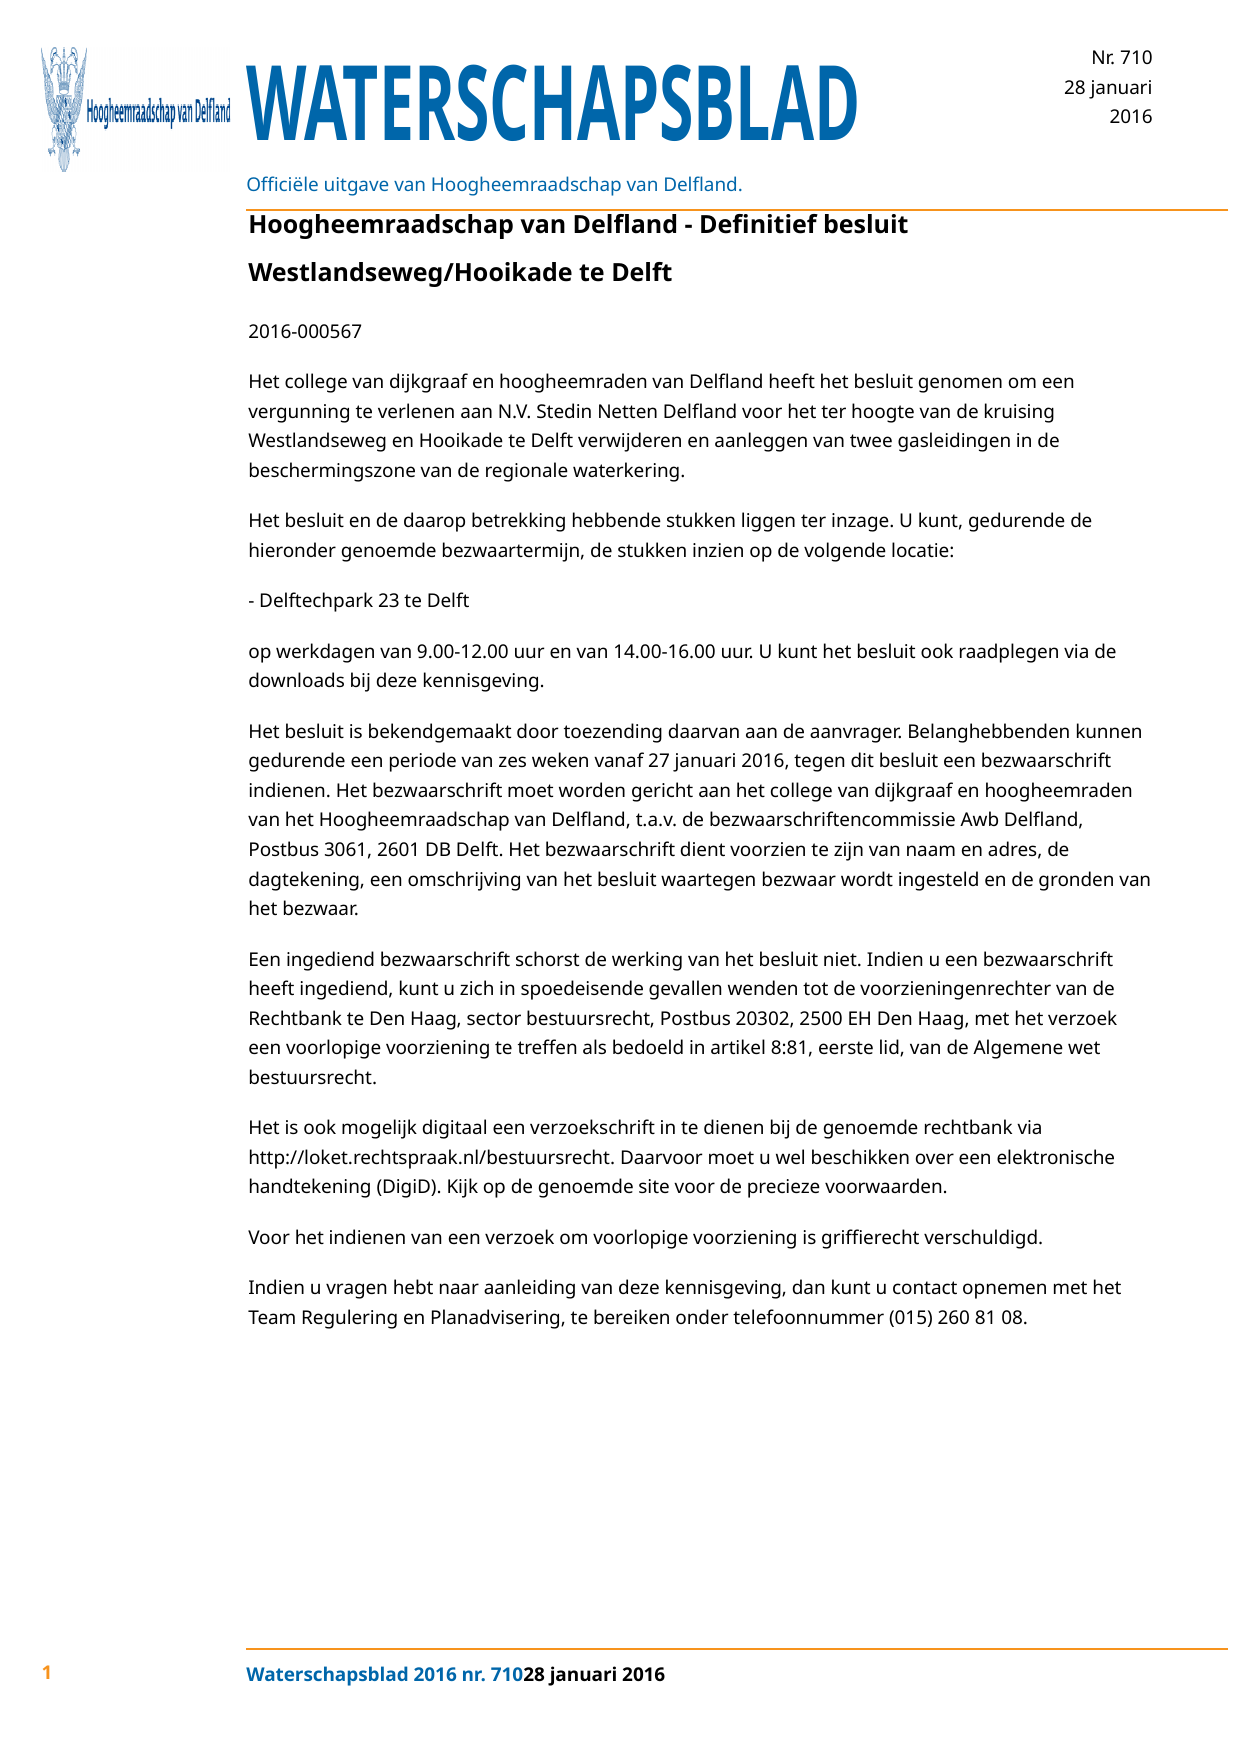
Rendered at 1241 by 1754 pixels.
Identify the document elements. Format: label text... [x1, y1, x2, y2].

text op werkdagen van 9.00-12.00 uur en van 14.00-16.00 uur. U kunt het besluit ook raadplegen via de downloads bij deze kennisgeving. [248, 638, 1152, 693]
text Het is ook mogelijk digitaal een verzoekschrift in te dienen bij de genoemde rechtbank via http://loket.rechtspraak.nl/bestuursrecht. Daarvoor moet u wel beschikken over een elektronische handtekening (DigiD). Kijk op de genoemde site voor de precieze voorwaarden. [248, 1114, 1152, 1199]
text - Delftechpark 23 te Delft [248, 587, 1152, 613]
text Hoogheemraadschap van Delfland - Definitief besluit Westlandseweg/Hooikade te Delft [248, 211, 1152, 288]
text Het college van dijkgraaf en hoogheemraden van Delfland heeft het besluit genomen om een vergunning te verlenen aan N.V. Stedin Netten Delfland voor het ter hoogte van de kruising Westlandseweg en Hooikade te Delft verwijderen en aanleggen van twee gasleidingen in de beschermingszone van de regionale waterkering. [248, 368, 1152, 483]
text Een ingediend bezwaarschrift schorst de werking van het besluit niet. Indien u een bezwaarschrift heeft ingediend, kunt u zich in spoedeisende gevallen wenden tot de voorzieningenrechter van de Rechtbank te Den Haag, sector bestuursrecht, Postbus 20302, 2500 EH Den Haag, met het verzoek een voorlopige voorziening te treffen als bedoeld in artikel 8:81, eerste lid, van de Algemene wet bestuursrecht. [248, 946, 1152, 1090]
text Indien u vragen hebt naar aanleiding van deze kennisgeving, dan kunt u contact opnemen met het Team Regulering en Planadvisering, te bereiken onder telefoonnummer (015) 260 81 08. [248, 1274, 1152, 1330]
text Voor het indienen van een verzoek om voorlopige voorziening is griffierecht verschuldigd. [248, 1224, 1152, 1250]
text 2016-000567 [248, 318, 1152, 344]
text Het besluit en de daarop betrekking hebbende stukken liggen ter inzage. U kunt, gedurende de hieronder genoemde bezwaartermijn, de stukken inzien op de volgende locatie: [248, 507, 1152, 563]
text Het besluit is bekendgemaakt door toezending daarvan aan de aanvrager. Belanghebbenden kunnen gedurende een periode van zes weken vanaf 27 januari 2016, tegen dit besluit een bezwaarschrift indienen. Het bezwaarschrift moet worden gericht aan het college van dijkgraaf en hoogheemraden van het Hoogheemraadschap van Delfland, t.a.v. de bezwaarschriftencommissie Awb Delfland, Postbus 3061, 2601 DB Delft. Het bezwaarschrift dient voorzien te zijn van naam en adres, de dagtekening, een omschrijving van het besluit waartegen bezwaar wordt ingesteld en de gronden van het bezwaar. [248, 718, 1152, 921]
picture [41, 47, 231, 172]
